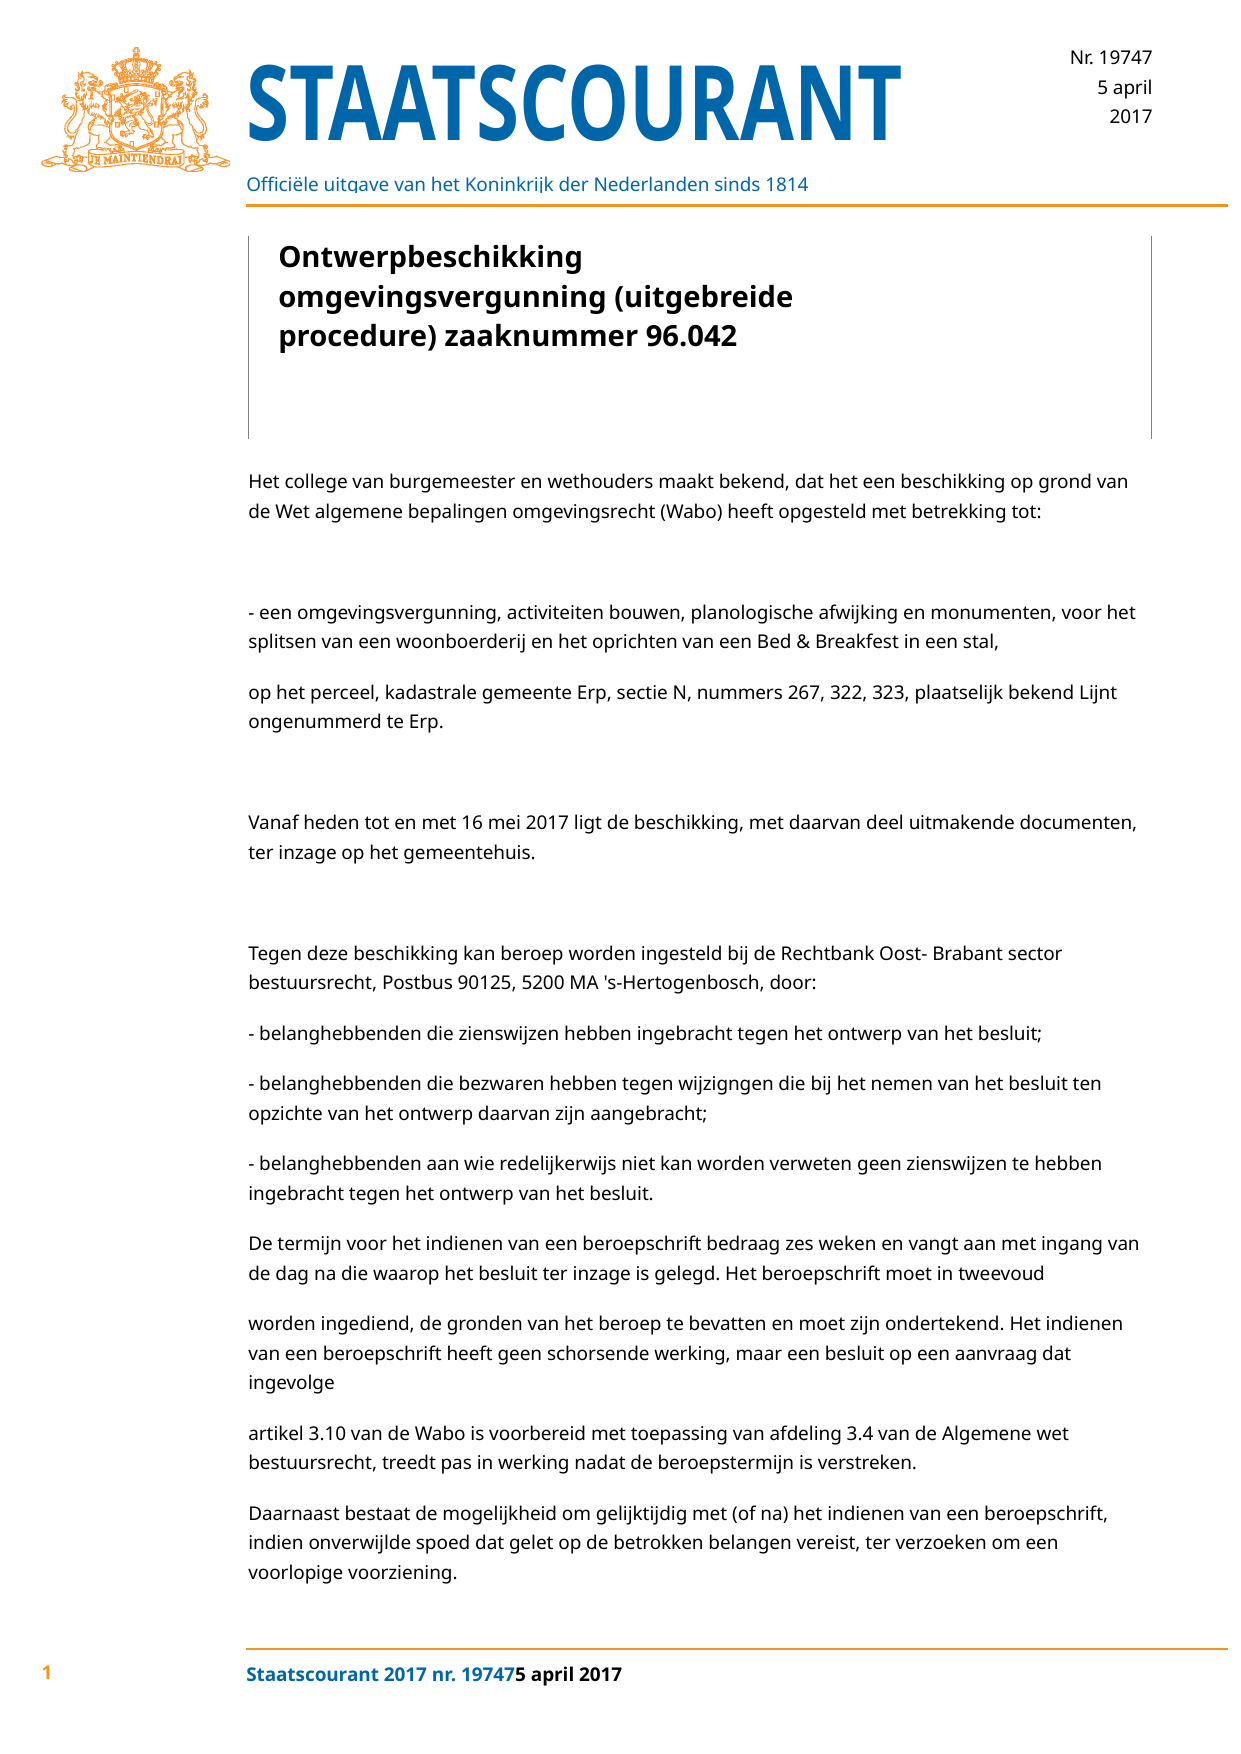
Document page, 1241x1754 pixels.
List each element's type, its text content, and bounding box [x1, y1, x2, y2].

text - belanghebbenden die zienswijzen hebben ingebracht tegen het ontwerp van het besluit; [248, 1020, 1152, 1046]
text De termijn voor het indienen van een beroepschrift bedraag zes weken en vangt aan met ingang van de dag na die waarop het besluit ter inzage is gelegd. Het beroepschrift moet in tweevoud [248, 1230, 1152, 1286]
text Vanaf heden tot en met 16 mei 2017 ligt de beschikking, met daarvan deel uitmakende documenten, ter inzage op het gemeentehuis. [248, 809, 1152, 865]
picture [912, 236, 1090, 414]
table_header [850, 236, 912, 413]
text Tegen deze beschikking kan beroep worden ingesteld bij de Rechtbank Oost- Brabant sector bestuursrecht, Postbus 90125, 5200 MA 's-Hertogenbosch, door: [248, 940, 1152, 995]
text op het perceel, kadastrale gemeente Erp, sectie N, nummers 267, 322, 323, plaatselijk bekend Lijnt ongenummerd te Erp. [248, 679, 1152, 734]
table_header [1090, 236, 1151, 413]
text - een omgevingsvergunning, activiteiten bouwen, planologische afwijking en monumenten, voor het splitsen van een woonboerderij en het oprichten van een Bed & Breakfest in een stal, [248, 599, 1152, 654]
table_header [850, 414, 1151, 439]
text artikel 3.10 van de Wabo is voorbereid met toepassing van afdeling 3.4 van de Algemene wet bestuursrecht, treedt pas in werking nadat de beroepstermijn is verstreken. [248, 1420, 1152, 1475]
text - belanghebbenden aan wie redelijkerwijs niet kan worden verweten geen zienswijzen te hebben ingebracht tegen het ontwerp van het besluit. [248, 1150, 1152, 1206]
picture [41, 47, 231, 172]
text worden ingediend, de gronden van het beroep te bevatten en moet zijn ondertekend. Het indienen van een beroepschrift heeft geen schorsende werking, maar een besluit op een aanvraag dat ingevolge [248, 1310, 1152, 1395]
table_header Ontwerpbeschikking omgevingsvergunning (uitgebreide procedure) zaaknummer 96.042 [249, 236, 850, 439]
text Het college van burgemeester en wethouders maakt bekend, dat het een beschikking op grond van de Wet algemene bepalingen omgevingsrecht (Wabo) heeft opgesteld met betrekking tot: [248, 469, 1152, 524]
text - belanghebbenden die bezwaren hebben tegen wijzigngen die bij het nemen van het besluit ten opzichte van het ontwerp daarvan zijn aangebracht; [248, 1070, 1152, 1126]
text Daarnaast bestaat de mogelijkheid om gelijktijdig met (of na) het indienen van een beroepschrift, indien onverwijlde spoed dat gelet op de betrokken belangen vereist, ter verzoeken om een voorlopige voorziening. [248, 1500, 1152, 1585]
